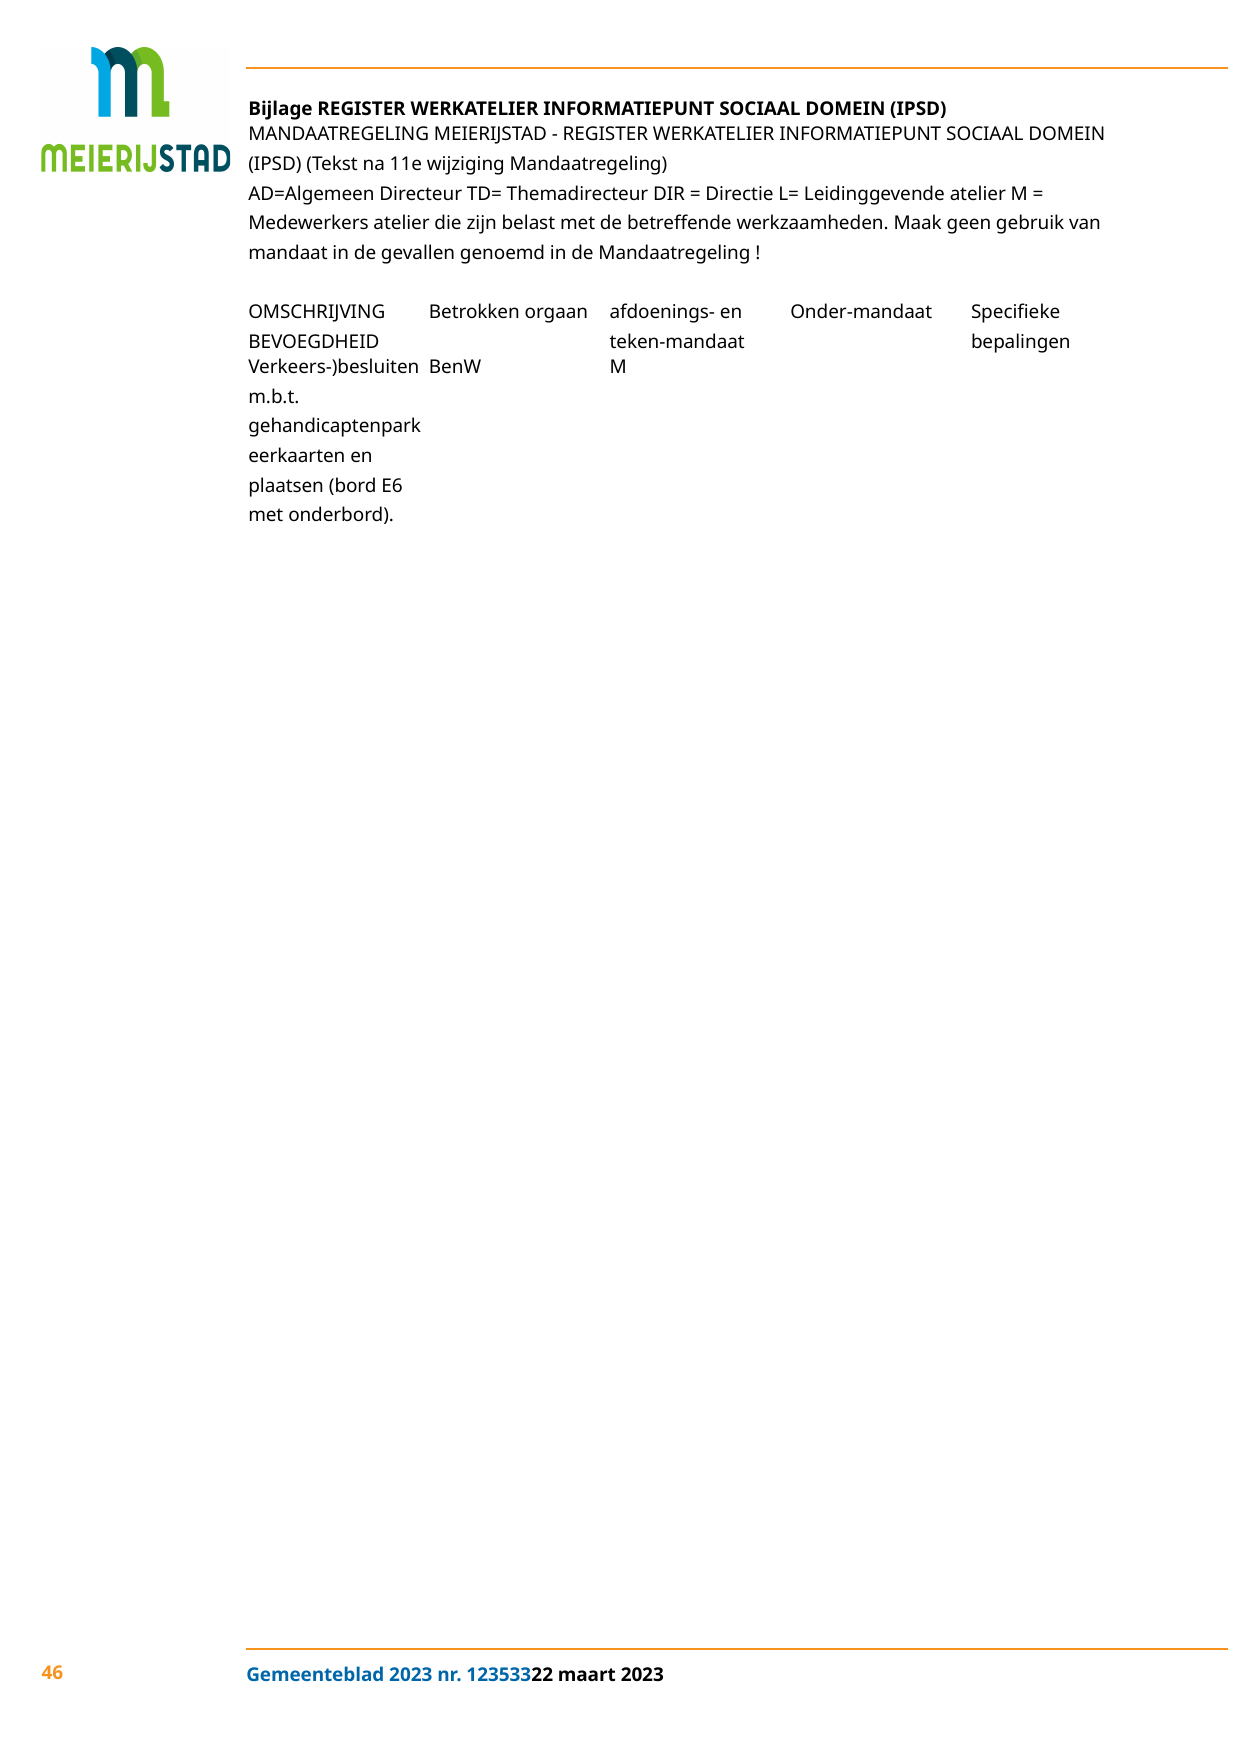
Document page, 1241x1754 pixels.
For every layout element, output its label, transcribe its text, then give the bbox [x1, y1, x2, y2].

table_header Onder-mandaat [790, 298, 971, 353]
table_header OMSCHRIJVING BEVOEGDHEID [248, 298, 429, 353]
table_cell [971, 354, 1152, 527]
text Bijlage REGISTER WERKATELIER INFORMATIEPUNT SOCIAAL DOMEIN (IPSD) [248, 95, 1152, 121]
table_header afdoenings- en teken-mandaat [609, 298, 790, 353]
table_cell M [609, 354, 790, 527]
text AD=Algemeen Directeur TD= Themadirecteur DIR = Directie L= Leidinggevende atelier M = Medewerkers atelier die zijn belast met de betreffende werkzaamheden. Maak geen gebruik van mandaat in de gevallen genoemd in de Mandaatregeling ! [248, 180, 1152, 265]
table_cell [790, 354, 971, 527]
table_cell BenW [429, 354, 609, 527]
text MANDAATREGELING MEIERIJSTAD - REGISTER WERKATELIER INFORMATIEPUNT SOCIAAL DOMEIN (IPSD) (Tekst na 11e wijziging Mandaatregeling) [248, 121, 1152, 176]
table_cell Verkeers-)besluiten m.b.t. gehandicaptenparkeerkaarten en plaatsen (bord E6 met onderbord). [248, 354, 429, 527]
table_header Betrokken orgaan [429, 298, 609, 353]
table_header Specifieke bepalingen [971, 298, 1152, 353]
picture [41, 47, 231, 172]
